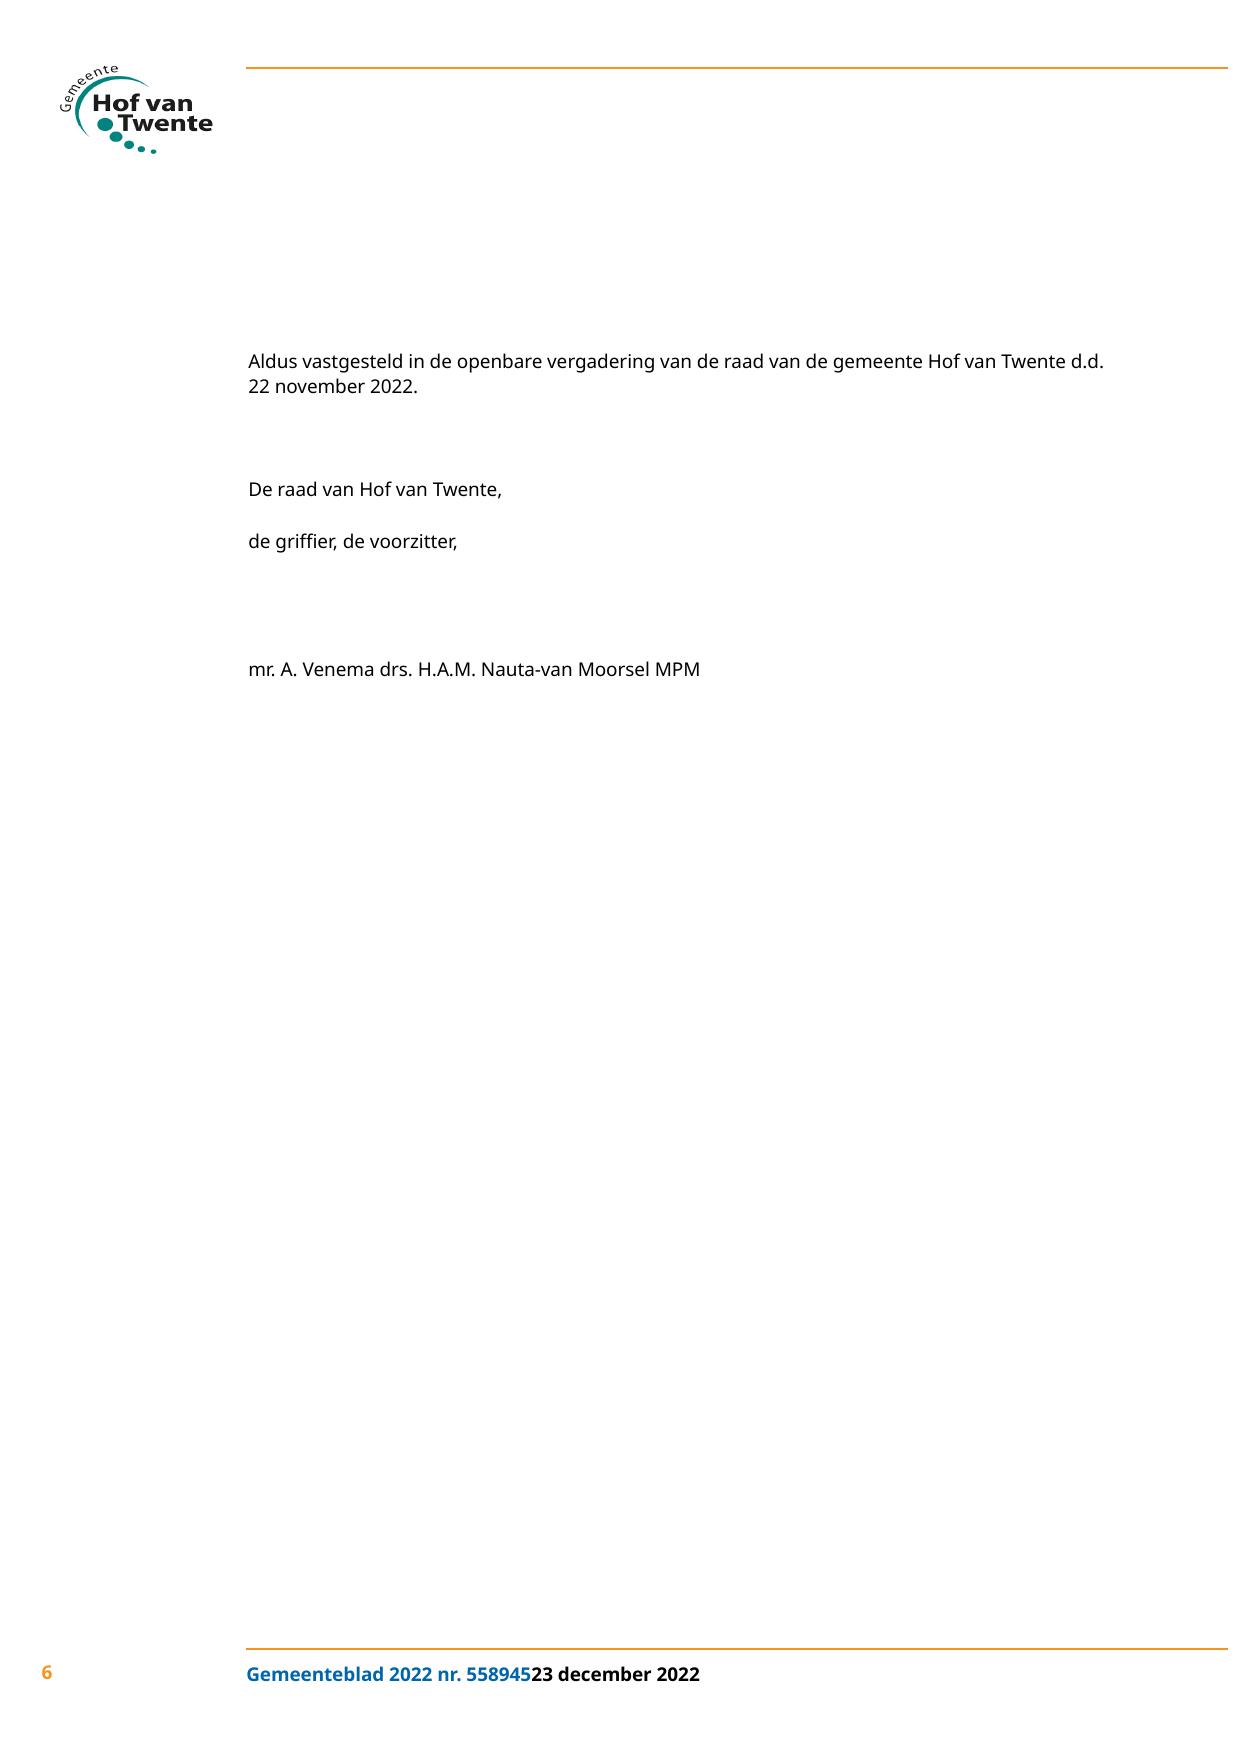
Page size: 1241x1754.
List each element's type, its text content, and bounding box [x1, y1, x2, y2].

text 22 november 2022. [248, 374, 1152, 399]
text Aldus vastgesteld in de openbare vergadering van de raad van de gemeente Hof van Twente d.d. [248, 348, 1152, 374]
text de griffier, de voorzitter, [248, 528, 1152, 554]
picture [41, 47, 231, 172]
text De raad van Hof van Twente, [248, 477, 1152, 502]
text mr. A. Venema drs. H.A.M. Nauta-van Moorsel MPM [248, 657, 1152, 682]
